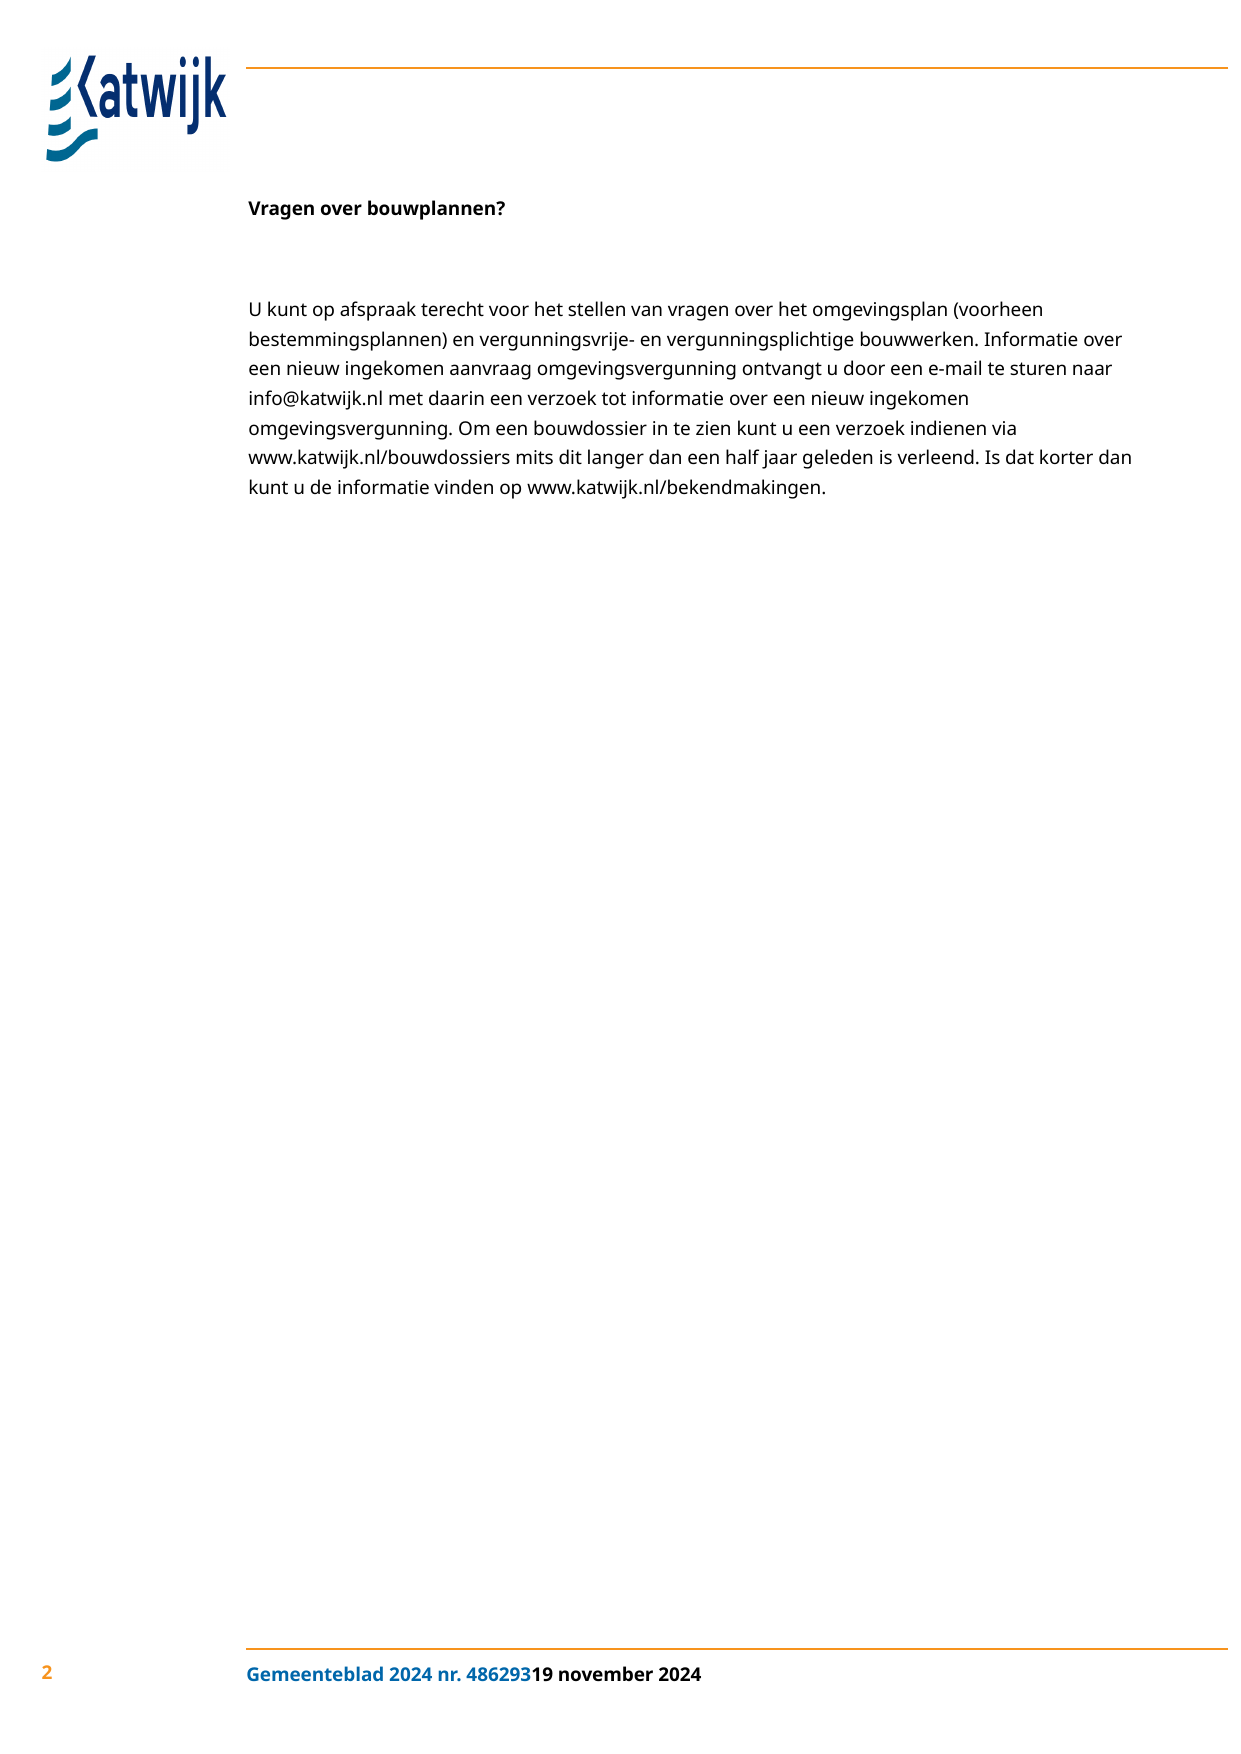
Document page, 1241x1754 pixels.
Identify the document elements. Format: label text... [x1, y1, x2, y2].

text Vragen over bouwplannen? [248, 196, 1152, 221]
picture [41, 47, 231, 172]
text U kunt op afspraak terecht voor het stellen van vragen over het omgevingsplan (voorheen bestemmingsplannen) en vergunningsvrije- en vergunningsplichtige bouwwerken. Informatie over een nieuw ingekomen aanvraag omgevingsvergunning ontvangt u door een e-mail te sturen naar info@katwijk.nl met daarin een verzoek tot informatie over een nieuw ingekomen omgevingsvergunning. Om een bouwdossier in te zien kunt u een verzoek indienen via www.katwijk.nl/bouwdossiers mits dit langer dan een half jaar geleden is verleend. Is dat korter dan kunt u de informatie vinden op www.katwijk.nl/bekendmakingen. [248, 296, 1152, 500]
